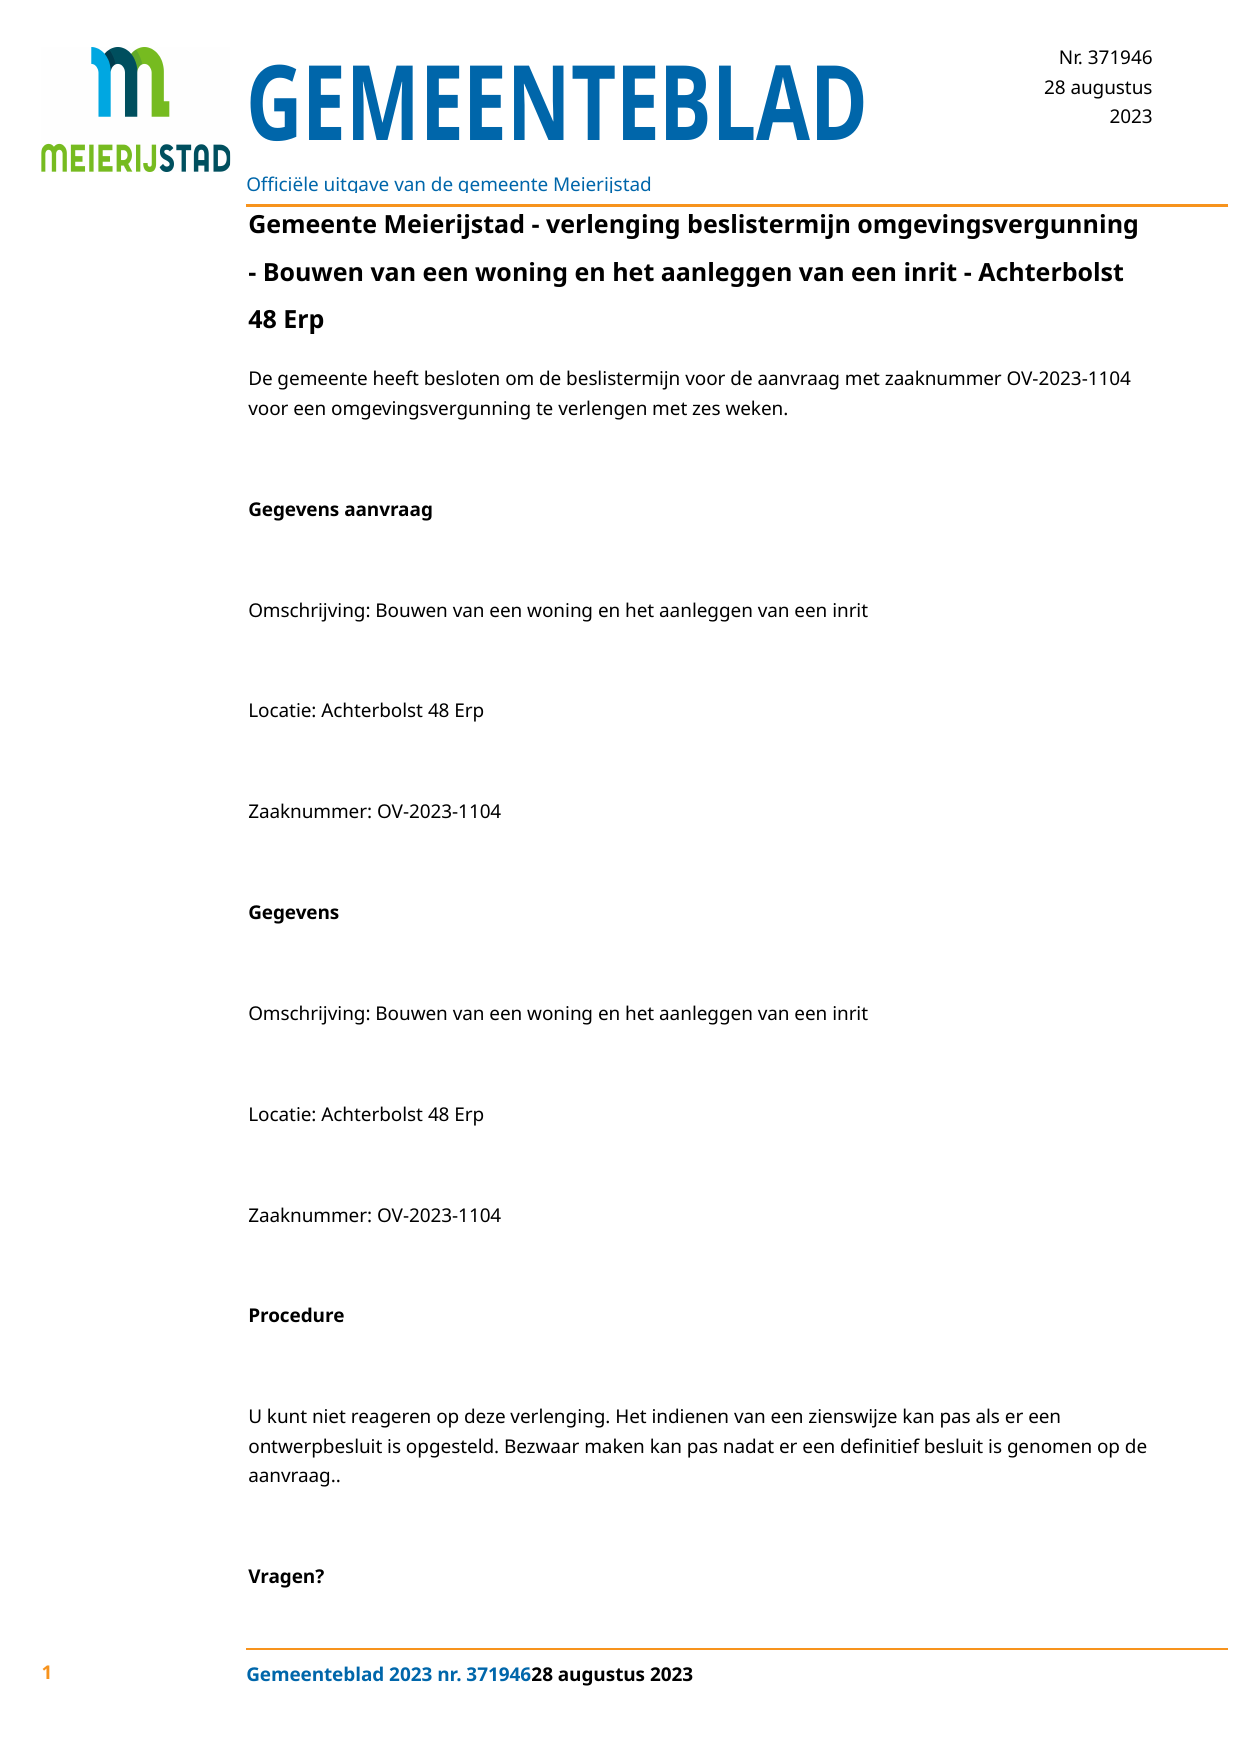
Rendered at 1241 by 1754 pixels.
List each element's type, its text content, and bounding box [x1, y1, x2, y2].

picture [41, 47, 231, 172]
text Procedure [248, 1303, 1152, 1328]
text Locatie: Achterbolst 48 Erp [248, 1101, 1152, 1127]
text Locatie: Achterbolst 48 Erp [248, 698, 1152, 723]
text Zaaknummer: OV-2023-1104 [248, 798, 1152, 824]
text Gemeente Meierijstad - verlenging beslistermijn omgevingsvergunning - Bouwen van een woning en het aanleggen van een inrit - Achterbolst 48 Erp [248, 207, 1152, 336]
text Zaaknummer: OV-2023-1104 [248, 1202, 1152, 1227]
text De gemeente heeft besloten om de beslistermijn voor de aanvraag met zaaknummer OV-2023-1104 voor een omgevingsvergunning te verlengen met zes weken. [248, 366, 1152, 421]
text Omschrijving: Bouwen van een woning en het aanleggen van een inrit [248, 1000, 1152, 1026]
text Gegevens [248, 899, 1152, 925]
text U kunt niet reageren op deze verlenging. Het indienen van een zienswijze kan pas als er een ontwerpbesluit is opgesteld. Bezwaar maken kan pas nadat er een definitief besluit is genomen op de aanvraag.. [248, 1403, 1152, 1488]
text Gegevens aanvraag [248, 496, 1152, 522]
text Vragen? [248, 1563, 1152, 1589]
text Omschrijving: Bouwen van een woning en het aanleggen van een inrit [248, 597, 1152, 622]
